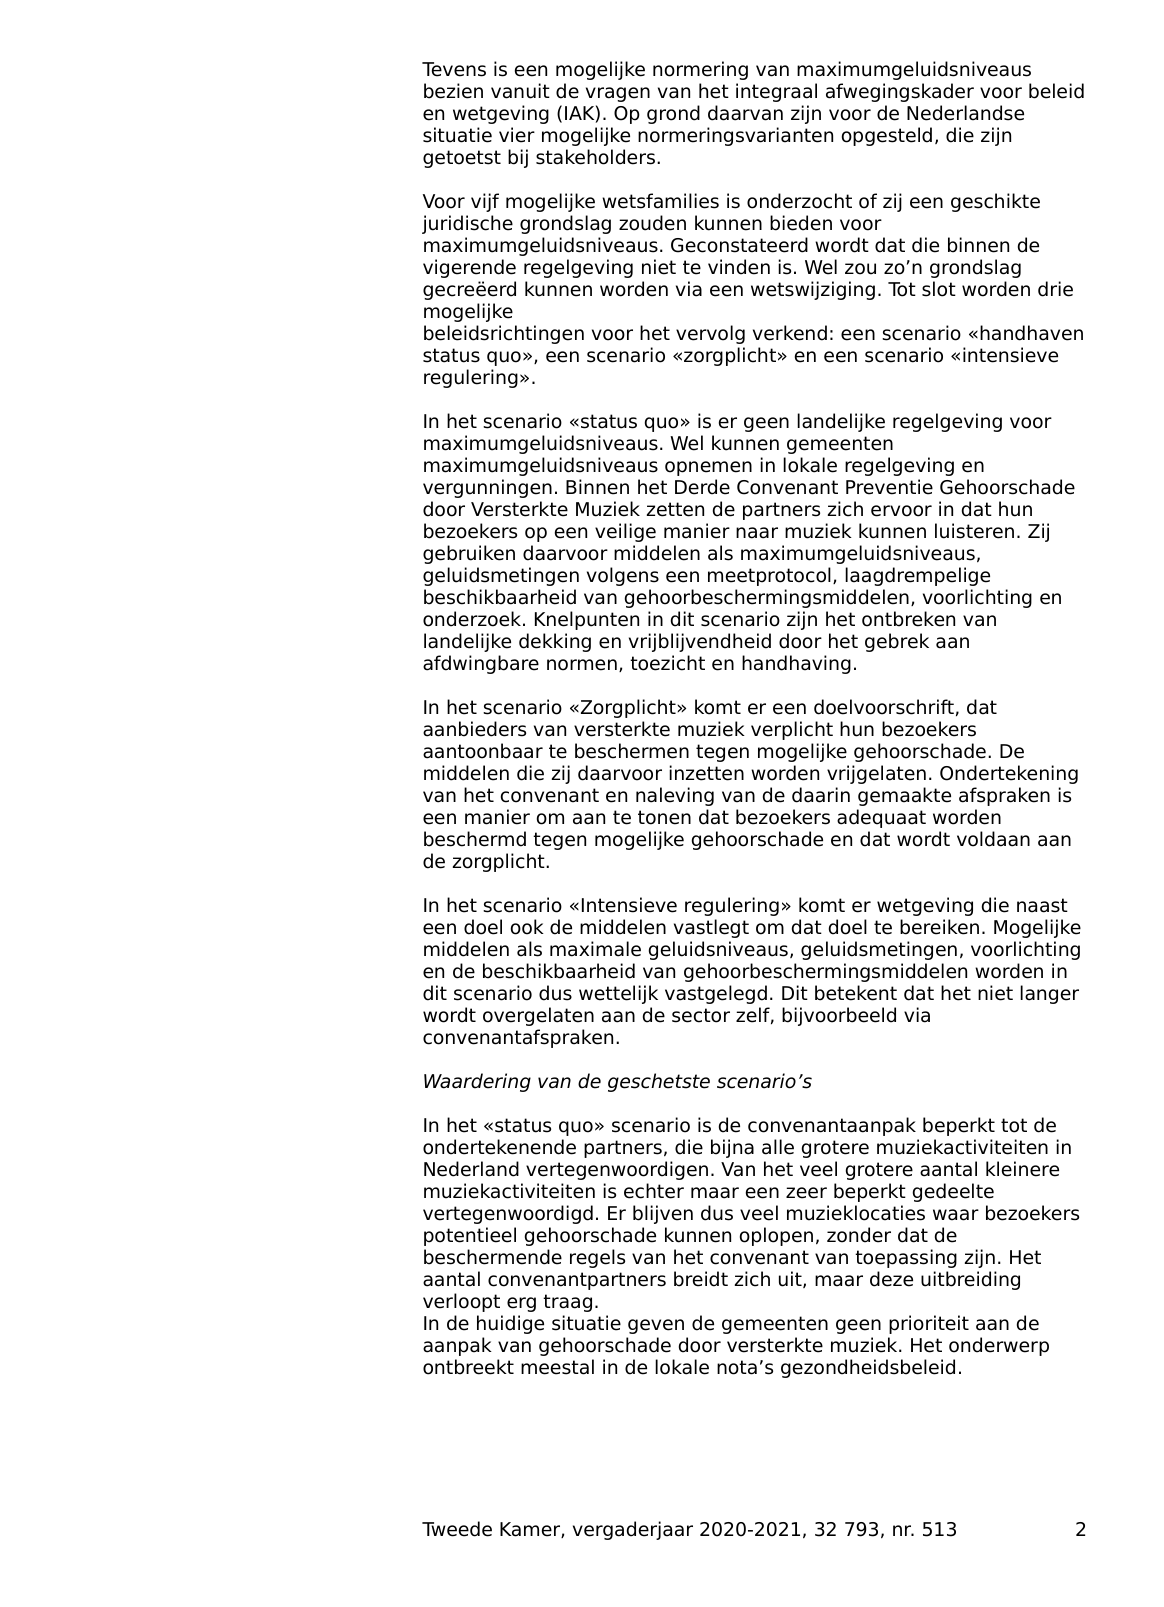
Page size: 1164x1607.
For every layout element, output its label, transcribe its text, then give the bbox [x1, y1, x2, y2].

text In de huidige situatie geven de gemeenten geen prioriteit aan de aanpak van gehoorschade door versterkte muziek. Het onderwerp ontbreekt meestal in de lokale nota’s gezondheidsbeleid. [422, 1313, 1087, 1379]
text In het scenario «Zorgplicht» komt er een doelvoorschrift, dat aanbieders van versterkte muziek verplicht hun bezoekers aantoonbaar te beschermen tegen mogelijke gehoorschade. De middelen die zij daarvoor inzetten worden vrijgelaten. Ondertekening van het convenant en naleving van de daarin gemaakte afspraken is een manier om aan te tonen dat bezoekers adequaat worden beschermd tegen mogelijke gehoorschade en dat wordt voldaan aan de zorgplicht. [422, 697, 1087, 873]
text In het «status quo» scenario is de convenantaanpak beperkt tot de ondertekenende partners, die bijna alle grotere muziekactiviteiten in Nederland vertegenwoordigen. Van het veel grotere aantal kleinere muziekactiviteiten is echter maar een zeer beperkt gedeelte vertegenwoordigd. Er blijven dus veel muzieklocaties waar bezoekers potentieel gehoorschade kunnen oplopen, zonder dat de beschermende regels van het convenant van toepassing zijn. Het aantal convenantpartners breidt zich uit, maar deze uitbreiding verloopt erg traag. [422, 1115, 1087, 1313]
subtitle Waardering van de geschetste scenario’s [422, 1071, 1087, 1093]
text beleidsrichtingen voor het vervolg verkend: een scenario «handhaven status quo», een scenario «zorgplicht» en een scenario «intensieve regulering». [422, 323, 1087, 389]
text Voor vijf mogelijke wetsfamilies is onderzocht of zij een geschikte juridische grondslag zouden kunnen bieden voor maximumgeluidsniveaus. Geconstateerd wordt dat die binnen de vigerende regelgeving niet te vinden is. Wel zou zo’n grondslag gecreëerd kunnen worden via een wetswijziging. Tot slot worden drie mogelijke [422, 191, 1087, 323]
text In het scenario «status quo» is er geen landelijke regelgeving voor maximumgeluidsniveaus. Wel kunnen gemeenten maximumgeluidsniveaus opnemen in lokale regelgeving en vergunningen. Binnen het Derde Convenant Preventie Gehoorschade door Versterkte Muziek zetten de partners zich ervoor in dat hun bezoekers op een veilige manier naar muziek kunnen luisteren. Zij gebruiken daarvoor middelen als maximumgeluidsniveaus, geluidsmetingen volgens een meetprotocol, laagdrempelige beschikbaarheid van gehoorbeschermingsmiddelen, voorlichting en onderzoek. Knelpunten in dit scenario zijn het ontbreken van landelijke dekking en vrijblijvendheid door het gebrek aan afdwingbare normen, toezicht en handhaving. [422, 411, 1087, 675]
text In het scenario «Intensieve regulering» komt er wetgeving die naast een doel ook de middelen vastlegt om dat doel te bereiken. Mogelijke middelen als maximale geluidsniveaus, geluidsmetingen, voorlichting en de beschikbaarheid van gehoorbeschermingsmiddelen worden in dit scenario dus wettelijk vastgelegd. Dit betekent dat het niet langer wordt overgelaten aan de sector zelf, bijvoorbeeld via convenantafspraken. [422, 895, 1087, 1049]
text Tevens is een mogelijke normering van maximumgeluidsniveaus bezien vanuit de vragen van het integraal afwegingskader voor beleid en wetgeving (IAK). Op grond daarvan zijn voor de Nederlandse situatie vier mogelijke normeringsvarianten opgesteld, die zijn getoetst bij stakeholders. [422, 59, 1087, 169]
